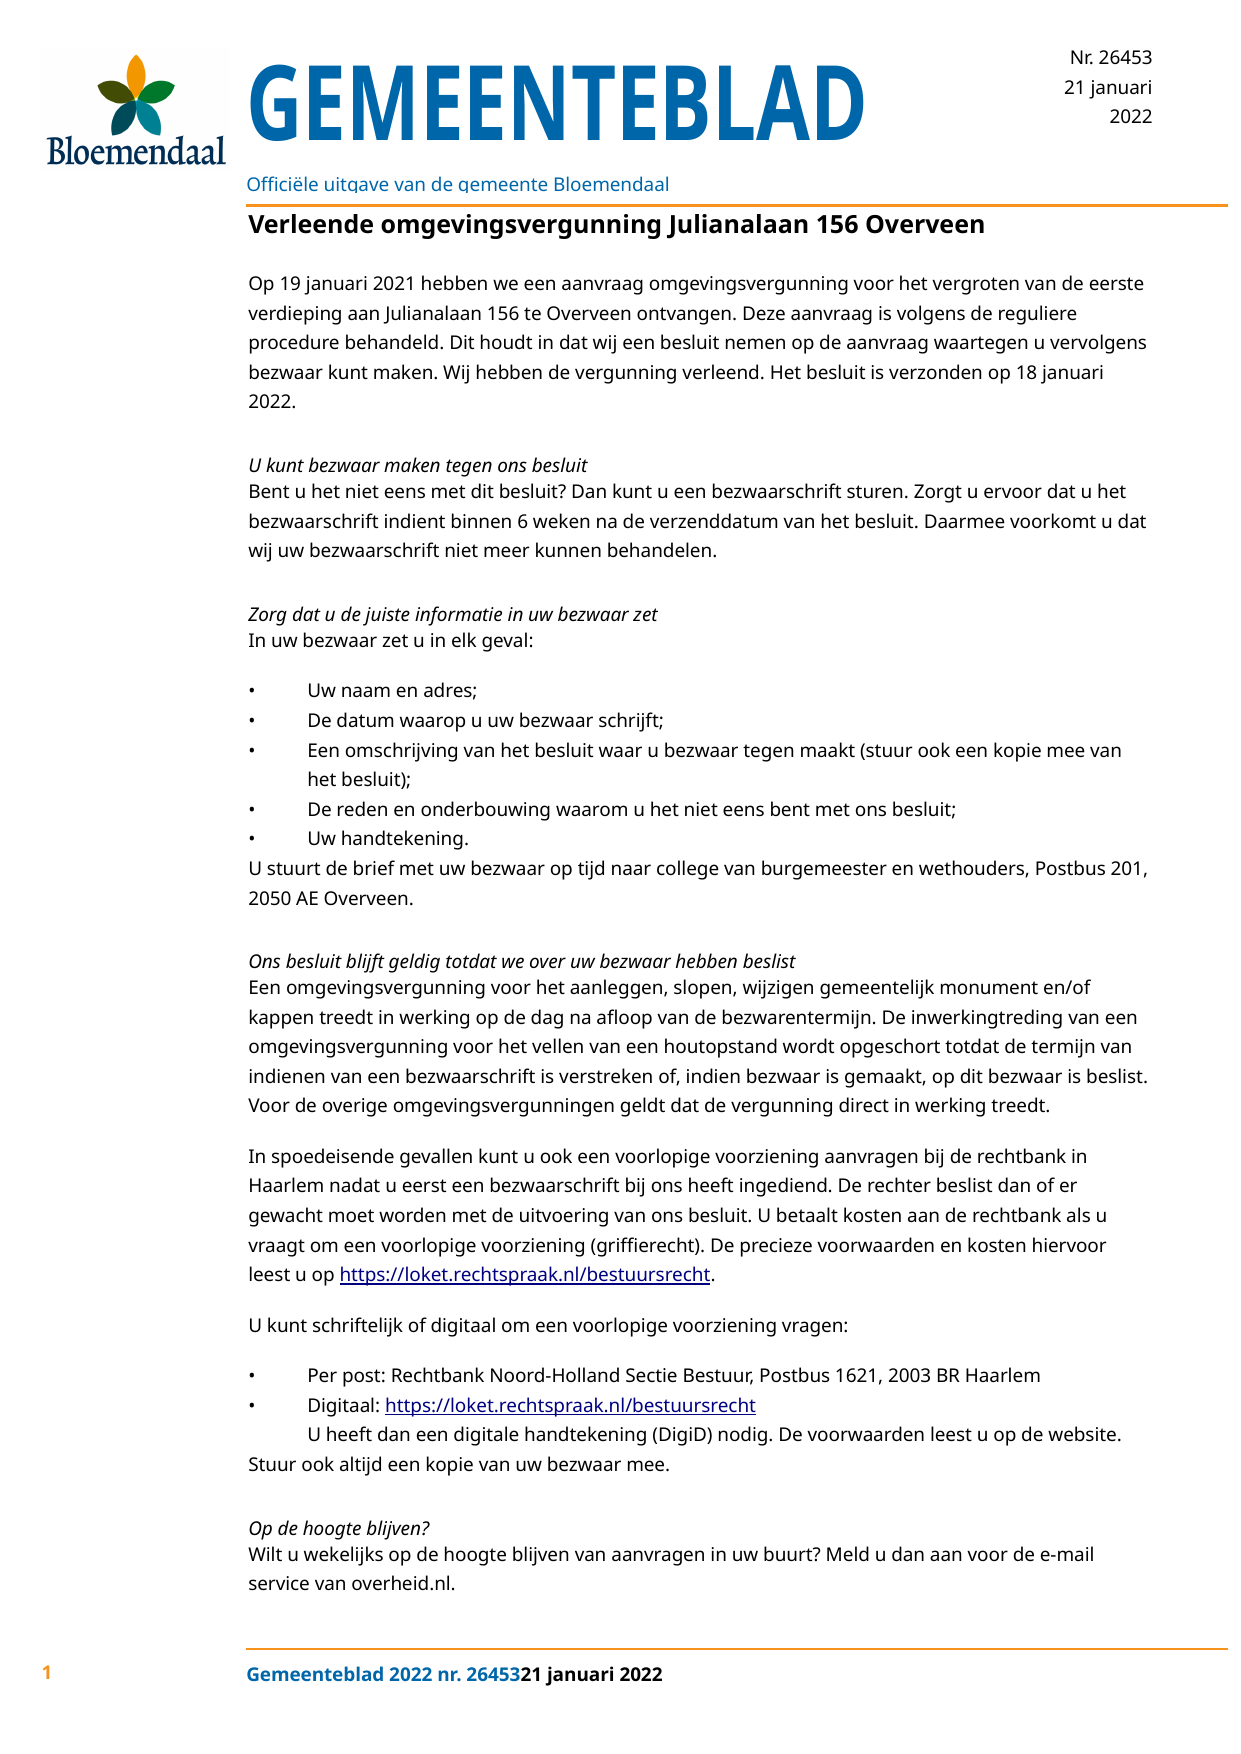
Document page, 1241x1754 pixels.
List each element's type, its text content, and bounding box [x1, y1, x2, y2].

picture [41, 47, 231, 172]
text Stuur ook altijd een kopie van uw bezwaar mee. [248, 1451, 1152, 1477]
list Een omschrijving van het besluit waar u bezwaar tegen maakt (stuur ook een kopie mee van het besluit); [248, 737, 1152, 792]
list De reden en onderbouwing waarom u het niet eens bent met ons besluit; [248, 796, 1152, 822]
text Wilt u wekelijks op de hoogte blijven van aanvragen in uw buurt? Meld u dan aan voor de e-mail service van overheid.nl. [248, 1541, 1152, 1596]
text In uw bezwaar zet u in elk geval: [248, 627, 1152, 653]
list Digitaal: https://loket.rechtspraak.nl/bestuursrecht [248, 1392, 1152, 1418]
text U stuurt de brief met uw bezwaar op tijd naar college van burgemeester en wethouders, Postbus 201, 2050 AE Overveen. [248, 855, 1152, 910]
list Per post: Rechtbank Noord-Holland Sectie Bestuur, Postbus 1621, 2003 BR Haarlem [248, 1362, 1152, 1388]
text Bent u het niet eens met dit besluit? Dan kunt u een bezwaarschrift sturen. Zorgt u ervoor dat u het bezwaarschrift indient binnen 6 weken na de verzenddatum van het besluit. Daarmee voorkomt u dat wij uw bezwaarschrift niet meer kunnen behandelen. [248, 478, 1152, 563]
text Zorg dat u de juiste informatie in uw bezwaar zet [248, 601, 1152, 627]
list Uw naam en adres; [248, 678, 1152, 703]
list Uw handtekening. [248, 826, 1152, 851]
text In spoedeisende gevallen kunt u ook een voorlopige voorziening aanvragen bij de rechtbank in Haarlem nadat u eerst een bezwaarschrift bij ons heeft ingediend. De rechter beslist dan of er gewacht moet worden met de uitvoering van ons besluit. U betaalt kosten aan de rechtbank als u vraagt om een voorlopige voorziening (griffierecht). De precieze voorwaarden en kosten hiervoor leest u op https://loket.rechtspraak.nl/bestuursrecht. [248, 1143, 1152, 1287]
text Op de hoogte blijven? [248, 1515, 1152, 1541]
text Op 19 januari 2021 hebben we een aanvraag omgevingsvergunning voor het vergroten van de eerste verdieping aan Julianalaan 156 te Overveen ontvangen. Deze aanvraag is volgens de reguliere procedure behandeld. Dit houdt in dat wij een besluit nemen op de aanvraag waartegen u vervolgens bezwaar kunt maken. Wij hebben de vergunning verleend. Het besluit is verzonden op 18 januari 2022. [248, 270, 1152, 414]
text U kunt bezwaar maken tegen ons besluit [248, 453, 1152, 478]
list U heeft dan een digitale handtekening (DigiD) nodig. De voorwaarden leest u op de website. [248, 1421, 1152, 1447]
text Een omgevingsvergunning voor het aanleggen, slopen, wijzigen gemeentelijk monument en/of kappen treedt in werking op de dag na afloop van de bezwarentermijn. De inwerkingtreding van een omgevingsvergunning voor het vellen van een houtopstand wordt opgeschort totdat de termijn van indienen van een bezwaarschrift is verstreken of, indien bezwaar is gemaakt, op dit bezwaar is beslist. Voor de overige omgevingsvergunningen geldt dat de vergunning direct in werking treedt. [248, 974, 1152, 1118]
text Ons besluit blijft geldig totdat we over uw bezwaar hebben beslist [248, 949, 1152, 974]
text U kunt schriftelijk of digitaal om een voorlopige voorziening vragen: [248, 1312, 1152, 1338]
text Verleende omgevingsvergunning Julianalaan 156 Overveen [248, 207, 1152, 241]
list De datum waarop u uw bezwaar schrijft; [248, 707, 1152, 733]
